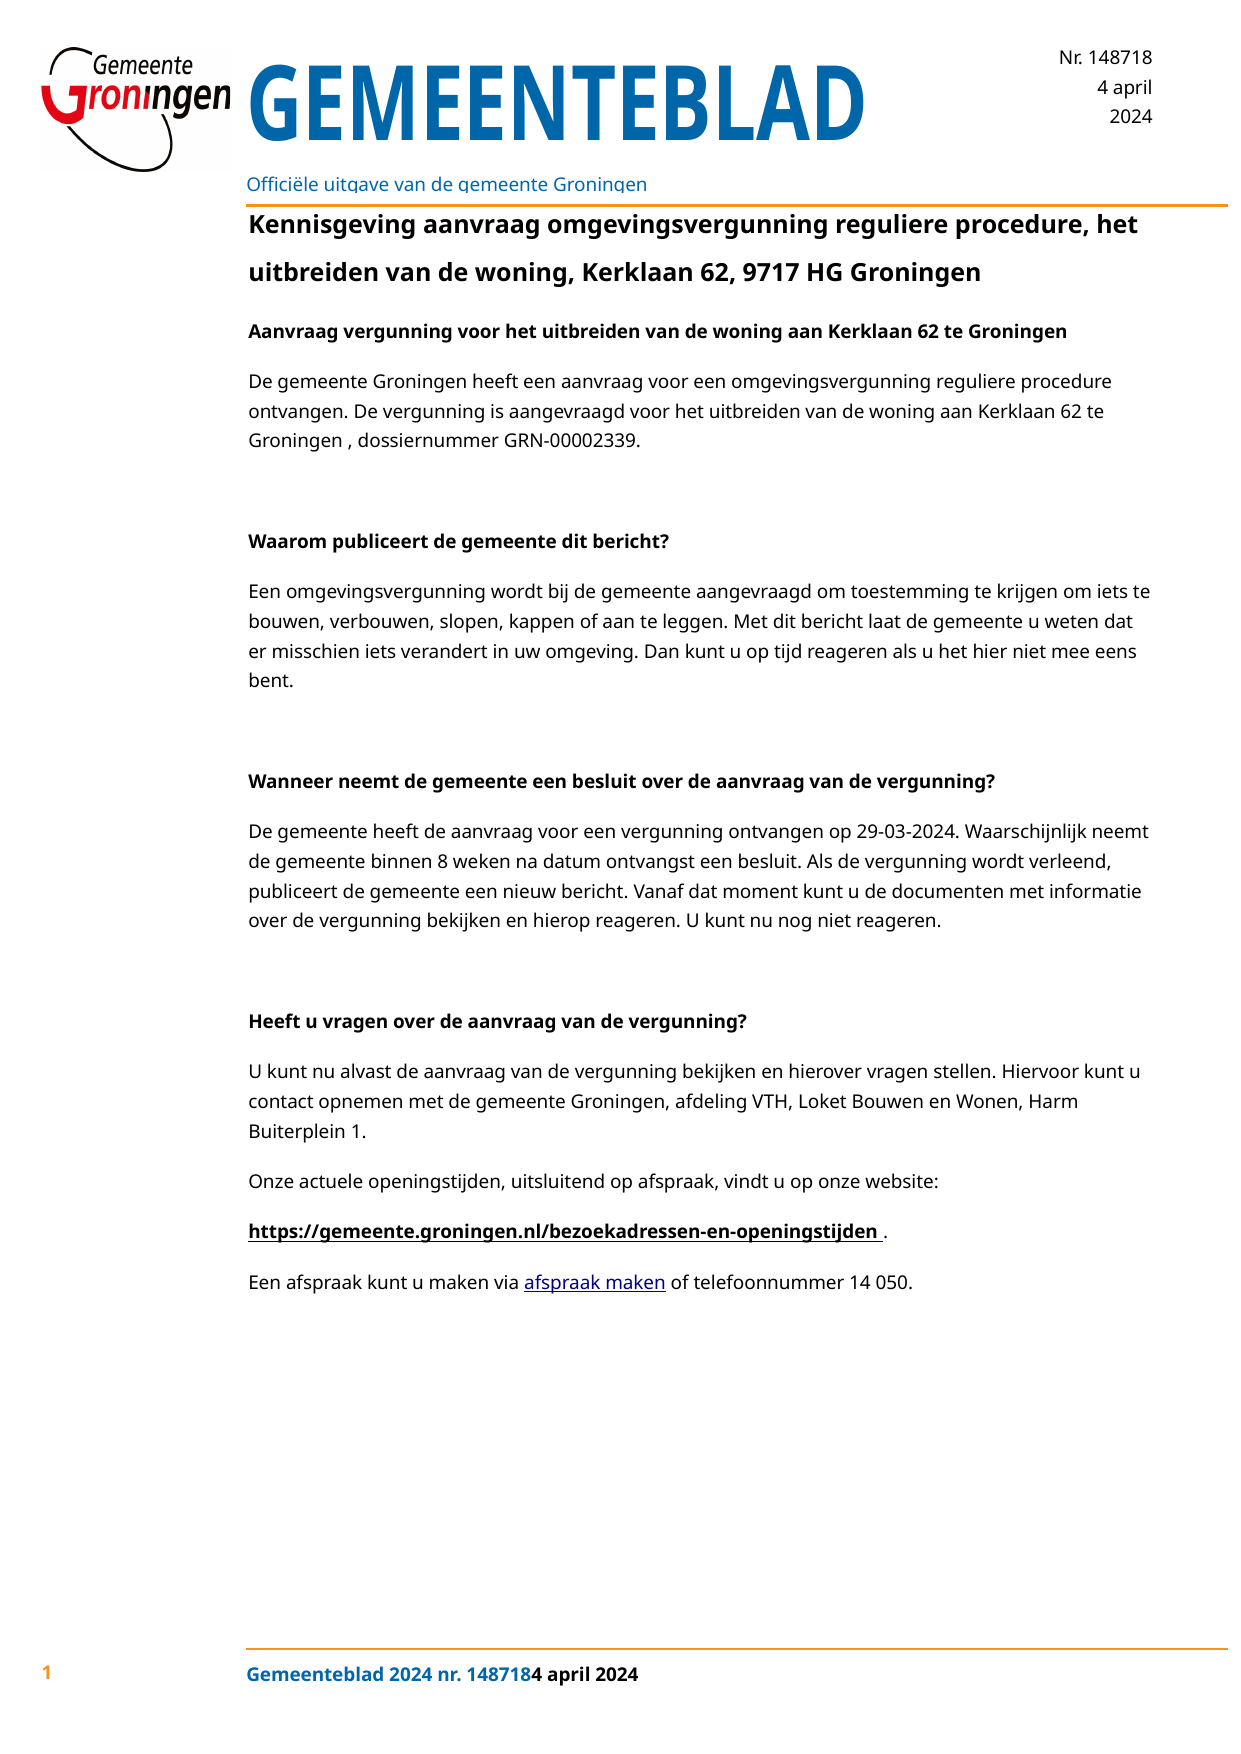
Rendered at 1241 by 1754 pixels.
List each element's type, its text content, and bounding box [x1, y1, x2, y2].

text De gemeente Groningen heeft een aanvraag voor een omgevingsvergunning reguliere procedure ontvangen. De vergunning is aangevraagd voor het uitbreiden van de woning aan Kerklaan 62 te Groningen , dossiernummer GRN-00002339. [248, 368, 1152, 453]
text Een afspraak kunt u maken via afspraak maken of telefoonnummer 14 050. [248, 1269, 1152, 1295]
text Wanneer neemt de gemeente een besluit over de aanvraag van de vergunning? [248, 768, 1152, 794]
text Onze actuele openingstijden, uitsluitend op afspraak, vindt u op onze website: [248, 1168, 1152, 1194]
text Heeft u vragen over de aanvraag van de vergunning? [248, 1008, 1152, 1034]
text https://gemeente.groningen.nl/bezoekadressen-en-openingstijden . [248, 1219, 1152, 1244]
text U kunt nu alvast de aanvraag van de vergunning bekijken en hierover vragen stellen. Hiervoor kunt u contact opnemen met de gemeente Groningen, afdeling VTH, Loket Bouwen en Wonen, Harm Buiterplein 1. [248, 1059, 1152, 1144]
text Waarom publiceert de gemeente dit bericht? [248, 528, 1152, 554]
text Aanvraag vergunning voor het uitbreiden van de woning aan Kerklaan 62 te Groningen [248, 318, 1152, 344]
text Kennisgeving aanvraag omgevingsvergunning reguliere procedure, het uitbreiden van de woning, Kerklaan 62, 9717 HG Groningen [248, 207, 1152, 288]
text Een omgevingsvergunning wordt bij de gemeente aangevraagd om toestemming te krijgen om iets te bouwen, verbouwen, slopen, kappen of aan te leggen. Met dit bericht laat de gemeente u weten dat er misschien iets verandert in uw omgeving. Dan kunt u op tijd reageren als u het hier niet mee eens bent. [248, 579, 1152, 693]
picture [41, 47, 231, 172]
text De gemeente heeft de aanvraag voor een vergunning ontvangen op 29-03-2024. Waarschijnlijk neemt de gemeente binnen 8 weken na datum ontvangst een besluit. Als de vergunning wordt verleend, publiceert de gemeente een nieuw bericht. Vanaf dat moment kunt u de documenten met informatie over de vergunning bekijken en hierop reageren. U kunt nu nog niet reageren. [248, 819, 1152, 933]
